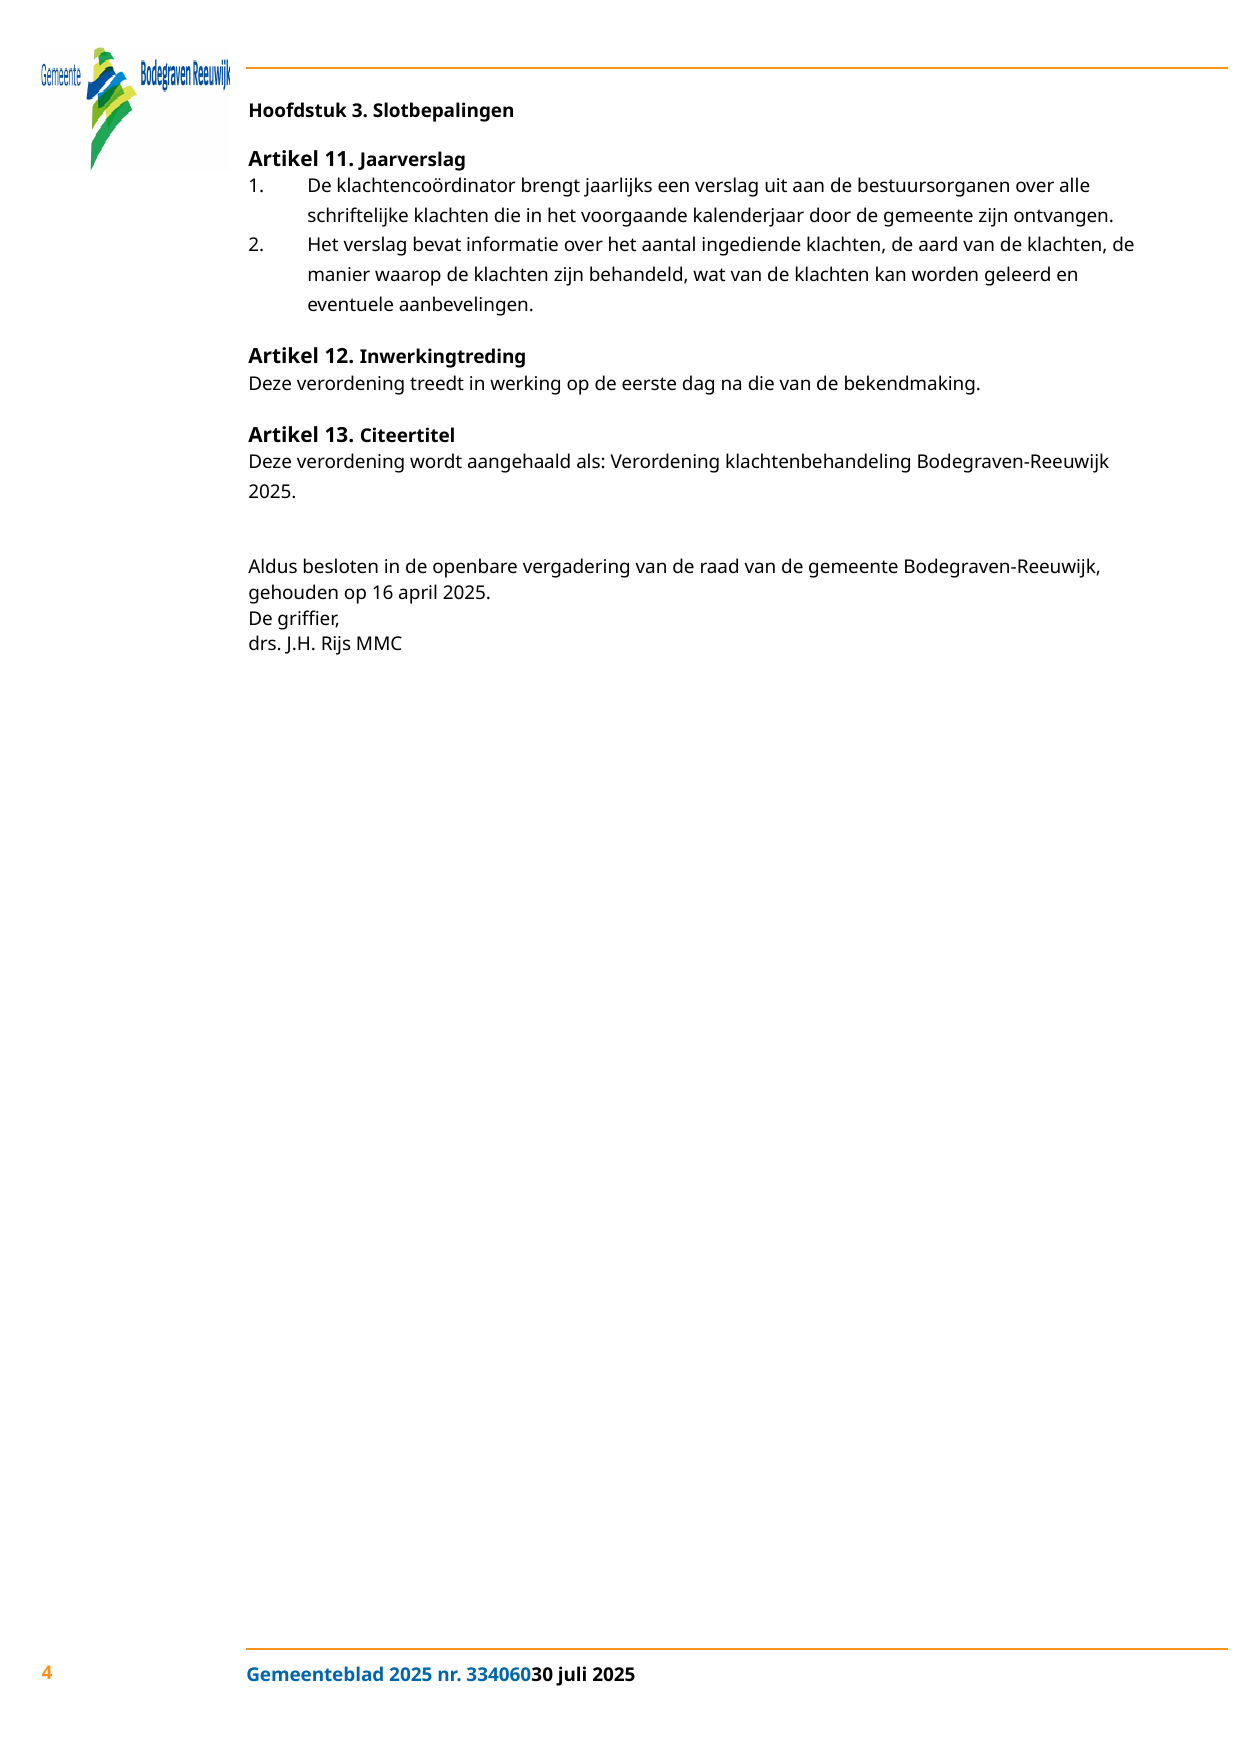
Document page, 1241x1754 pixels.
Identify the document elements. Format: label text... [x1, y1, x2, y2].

list De klachtencoördinator brengt jaarlijks een verslag uit aan de bestuursorganen over alle schriftelijke klachten die in het voorgaande kalenderjaar door de gemeente zijn ontvangen. [248, 172, 1152, 228]
text Artikel 13. Citeertitel [248, 420, 1152, 448]
text Deze verordening wordt aangehaald als: Verordening klachtenbehandeling Bodegraven-Reeuwijk 2025. [248, 448, 1152, 504]
picture [41, 47, 231, 172]
list Het verslag bevat informatie over het aantal ingediende klachten, de aard van de klachten, de manier waarop de klachten zijn behandeld, wat van de klachten kan worden geleerd en eventuele aanbevelingen. [248, 232, 1152, 317]
text Aldus besloten in de openbare vergadering van de raad van de gemeente Bodegraven-Reeuwijk, gehouden op 16 april 2025. [248, 553, 1152, 605]
text Artikel 12. Inwerkingtreding [248, 341, 1152, 370]
text Hoofdstuk 3. Slotbepalingen [248, 95, 1152, 123]
text Deze verordening treedt in werking op de eerste dag na die van de bekendmaking. [248, 370, 1152, 395]
text drs. J.H. Rijs MMC [248, 631, 1152, 656]
text De griffier, [248, 605, 1152, 631]
text Artikel 11. Jaarverslag [248, 144, 1152, 172]
